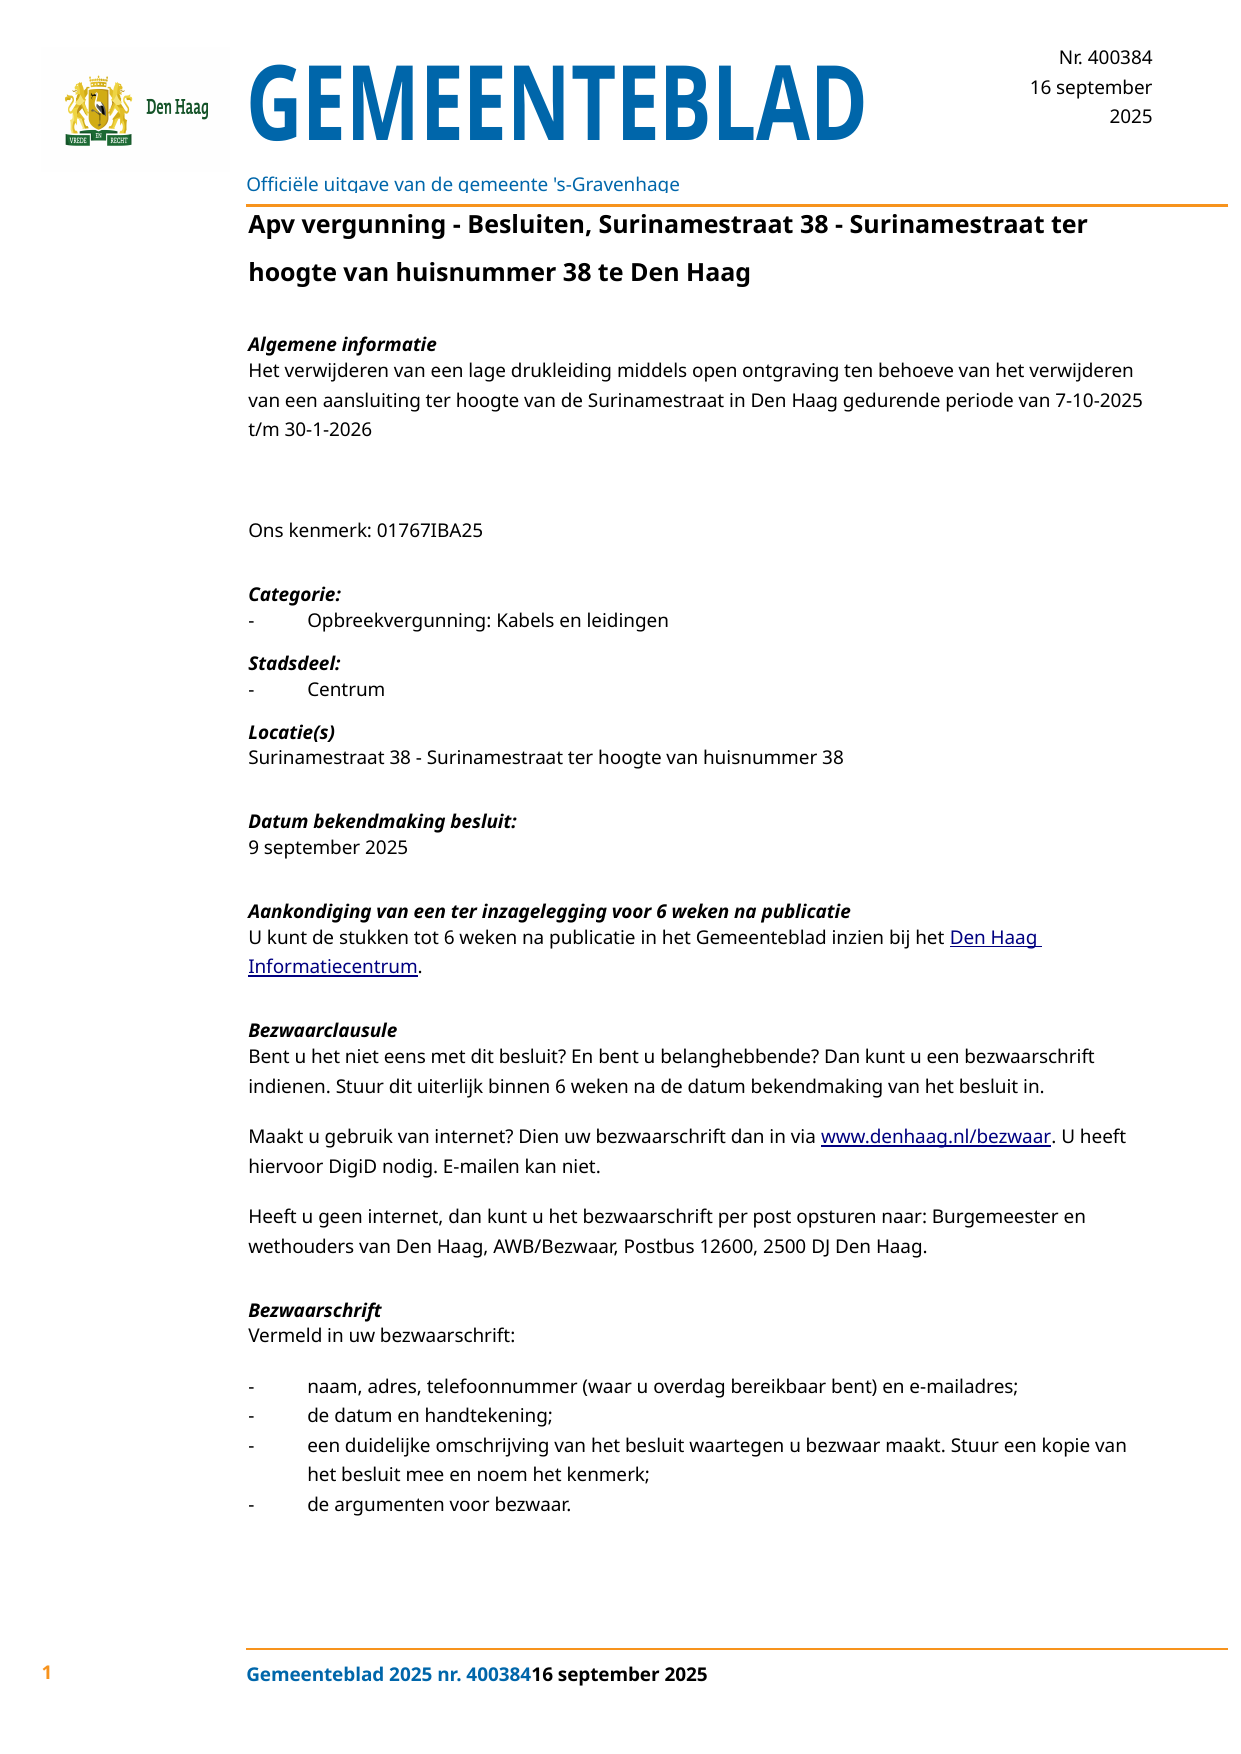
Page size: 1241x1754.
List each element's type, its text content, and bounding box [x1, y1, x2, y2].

text Heeft u geen internet, dan kunt u het bezwaarschrift per post opsturen naar: Burgemeester en wethouders van Den Haag, AWB/Bezwaar, Postbus 12600, 2500 DJ Den Haag. [248, 1203, 1152, 1258]
text Apv vergunning - Besluiten, Surinamestraat 38 - Surinamestraat ter hoogte van huisnummer 38 te Den Haag [248, 207, 1152, 288]
list naam, adres, telefoonnummer (waar u overdag bereikbaar bent) en e-mailadres; [248, 1373, 1152, 1399]
text Bezwaarclausule [248, 1017, 1152, 1043]
text 9 september 2025 [248, 834, 1152, 860]
text Het verwijderen van een lage drukleiding middels open ontgraving ten behoeve van het verwijderen van een aansluiting ter hoogte van de Surinamestraat in Den Haag gedurende periode van 7-10-2025 t/m 30-1-2026 [248, 357, 1152, 442]
text Bezwaarschrift [248, 1297, 1152, 1322]
text Bent u het niet eens met dit besluit? En bent u belanghebbende? Dan kunt u een bezwaarschrift indienen. Stuur dit uiterlijk binnen 6 weken na de datum bekendmaking van het besluit in. [248, 1043, 1152, 1098]
list een duidelijke omschrijving van het besluit waartegen u bezwaar maakt. Stuur een kopie van het besluit mee en noem het kenmerk; [248, 1432, 1152, 1487]
list de datum en handtekening; [248, 1402, 1152, 1428]
text Vermeld in uw bezwaarschrift: [248, 1322, 1152, 1348]
list Opbreekvergunning: Kabels en leidingen [248, 607, 1152, 633]
text Maakt u gebruik van internet? Dien uw bezwaarschrift dan in via www.denhaag.nl/bezwaar. U heeft hiervoor DigiD nodig. E-mailen kan niet. [248, 1123, 1152, 1178]
text Surinamestraat 38 - Surinamestraat ter hoogte van huisnummer 38 [248, 744, 1152, 770]
list de argumenten voor bezwaar. [248, 1491, 1152, 1517]
picture [41, 47, 231, 172]
text Stadsdeel: [248, 650, 1152, 676]
text Algemene informatie [248, 331, 1152, 357]
text Datum bekendmaking besluit: [248, 808, 1152, 834]
text Locatie(s) [248, 719, 1152, 744]
text U kunt de stukken tot 6 weken na publicatie in het Gemeenteblad inzien bij het Den Haag Informatiecentrum. [248, 924, 1152, 979]
text Ons kenmerk: 01767IBA25 [248, 517, 1152, 543]
text Aankondiging van een ter inzagelegging voor 6 weken na publicatie [248, 898, 1152, 924]
list Centrum [248, 676, 1152, 701]
text Categorie: [248, 581, 1152, 607]
